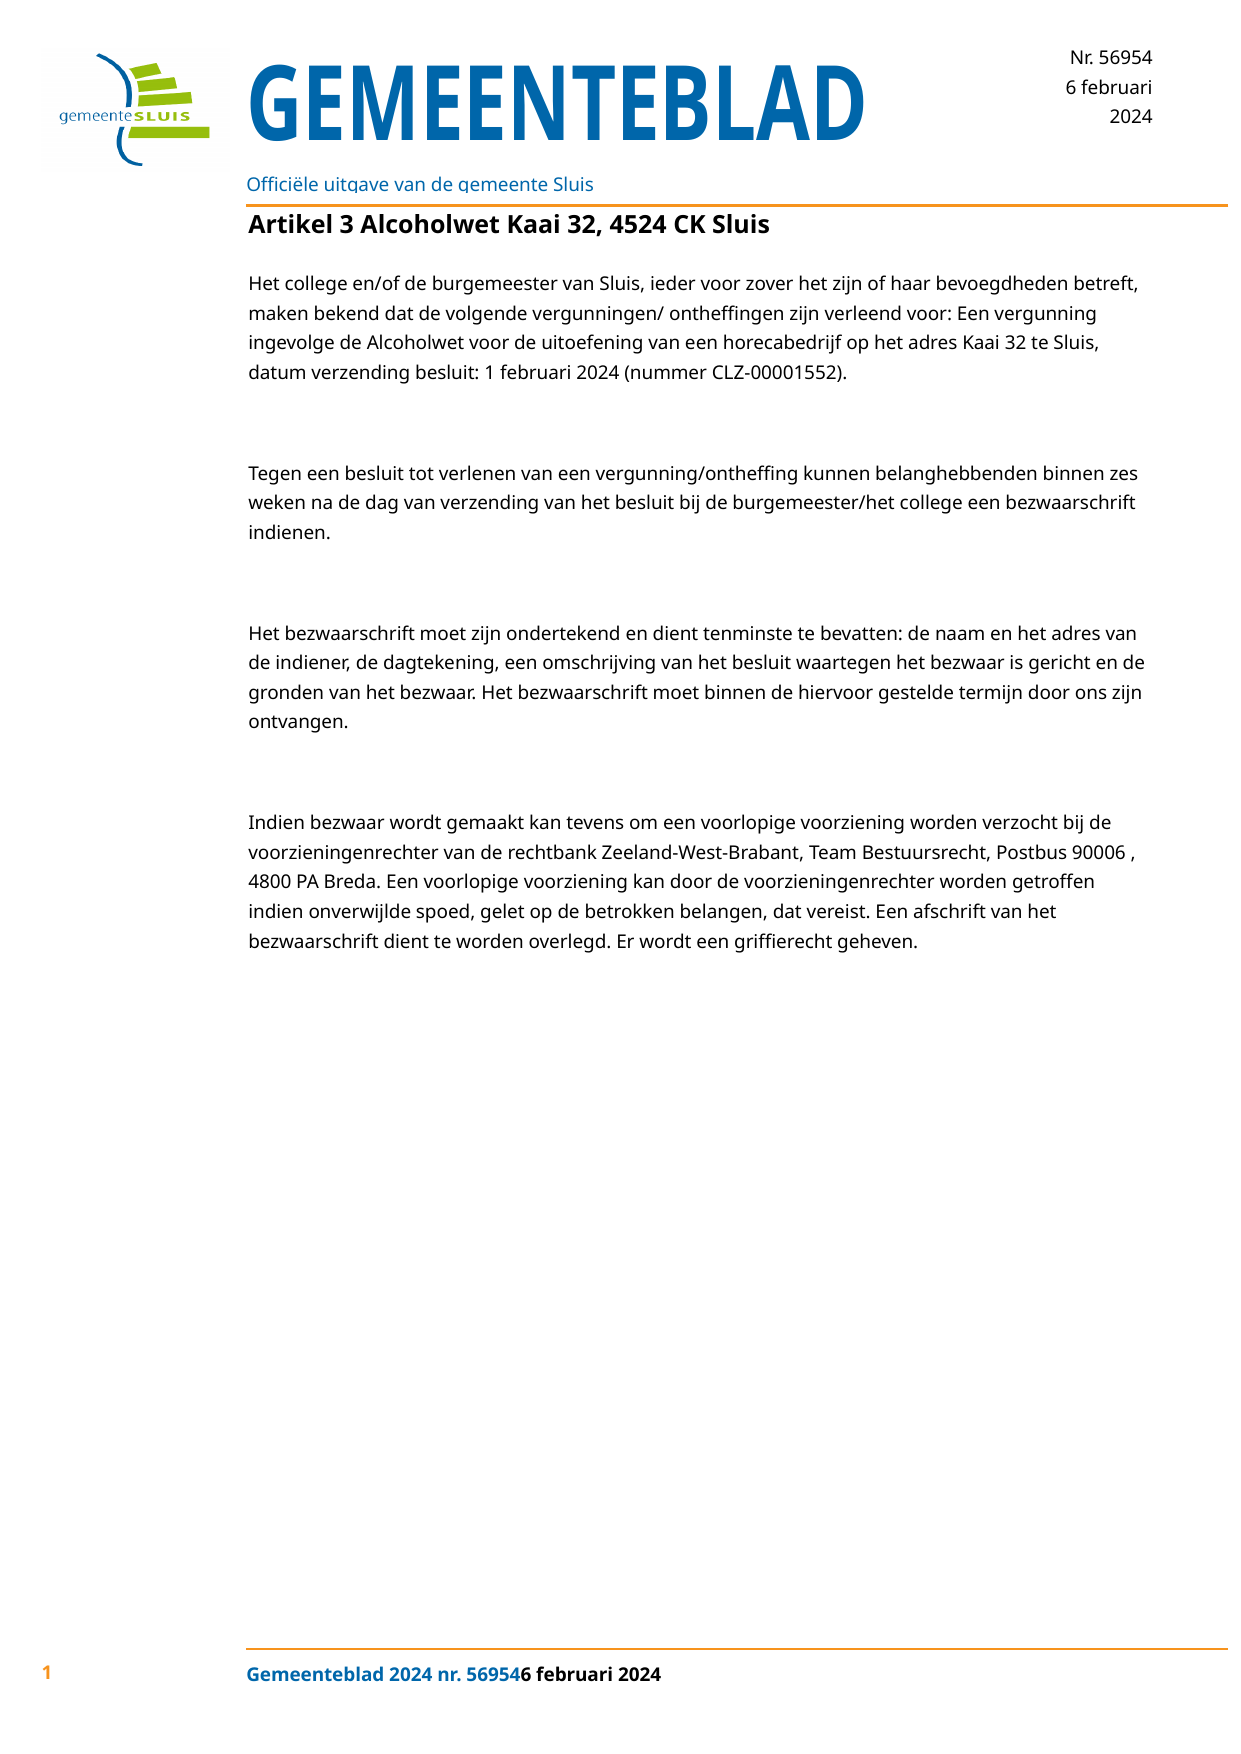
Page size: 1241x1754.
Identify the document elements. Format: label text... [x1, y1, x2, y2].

text Het college en/of de burgemeester van Sluis, ieder voor zover het zijn of haar bevoegdheden betreft, maken bekend dat de volgende vergunningen/ ontheffingen zijn verleend voor: Een vergunning ingevolge de Alcoholwet voor de uitoefening van een horecabedrijf op het adres Kaai 32 te Sluis, datum verzending besluit: 1 februari 2024 (nummer CLZ-00001552). [248, 270, 1152, 385]
text Indien bezwaar wordt gemaakt kan tevens om een voorlopige voorziening worden verzocht bij de voorzieningenrechter van de rechtbank Zeeland-West-Brabant, Team Bestuursrecht, Postbus 90006 , 4800 PA Breda. Een voorlopige voorziening kan door de voorzieningenrechter worden getroffen indien onverwijlde spoed, gelet op de betrokken belangen, dat vereist. Een afschrift van het bezwaarschrift dient te worden overlegd. Er wordt een griffierecht geheven. [248, 809, 1152, 953]
text Het bezwaarschrift moet zijn ondertekend en dient tenminste te bevatten: de naam en het adres van de indiener, de dagtekening, een omschrijving van het besluit waartegen het bezwaar is gericht en de gronden van het bezwaar. Het bezwaarschrift moet binnen de hiervoor gestelde termijn door ons zijn ontvangen. [248, 620, 1152, 734]
text Artikel 3 Alcoholwet Kaai 32, 4524 CK Sluis [248, 207, 1152, 241]
text Tegen een besluit tot verlenen van een vergunning/ontheffing kunnen belanghebbenden binnen zes weken na de dag van verzending van het besluit bij de burgemeester/het college een bezwaarschrift indienen. [248, 460, 1152, 545]
picture [41, 47, 231, 172]
